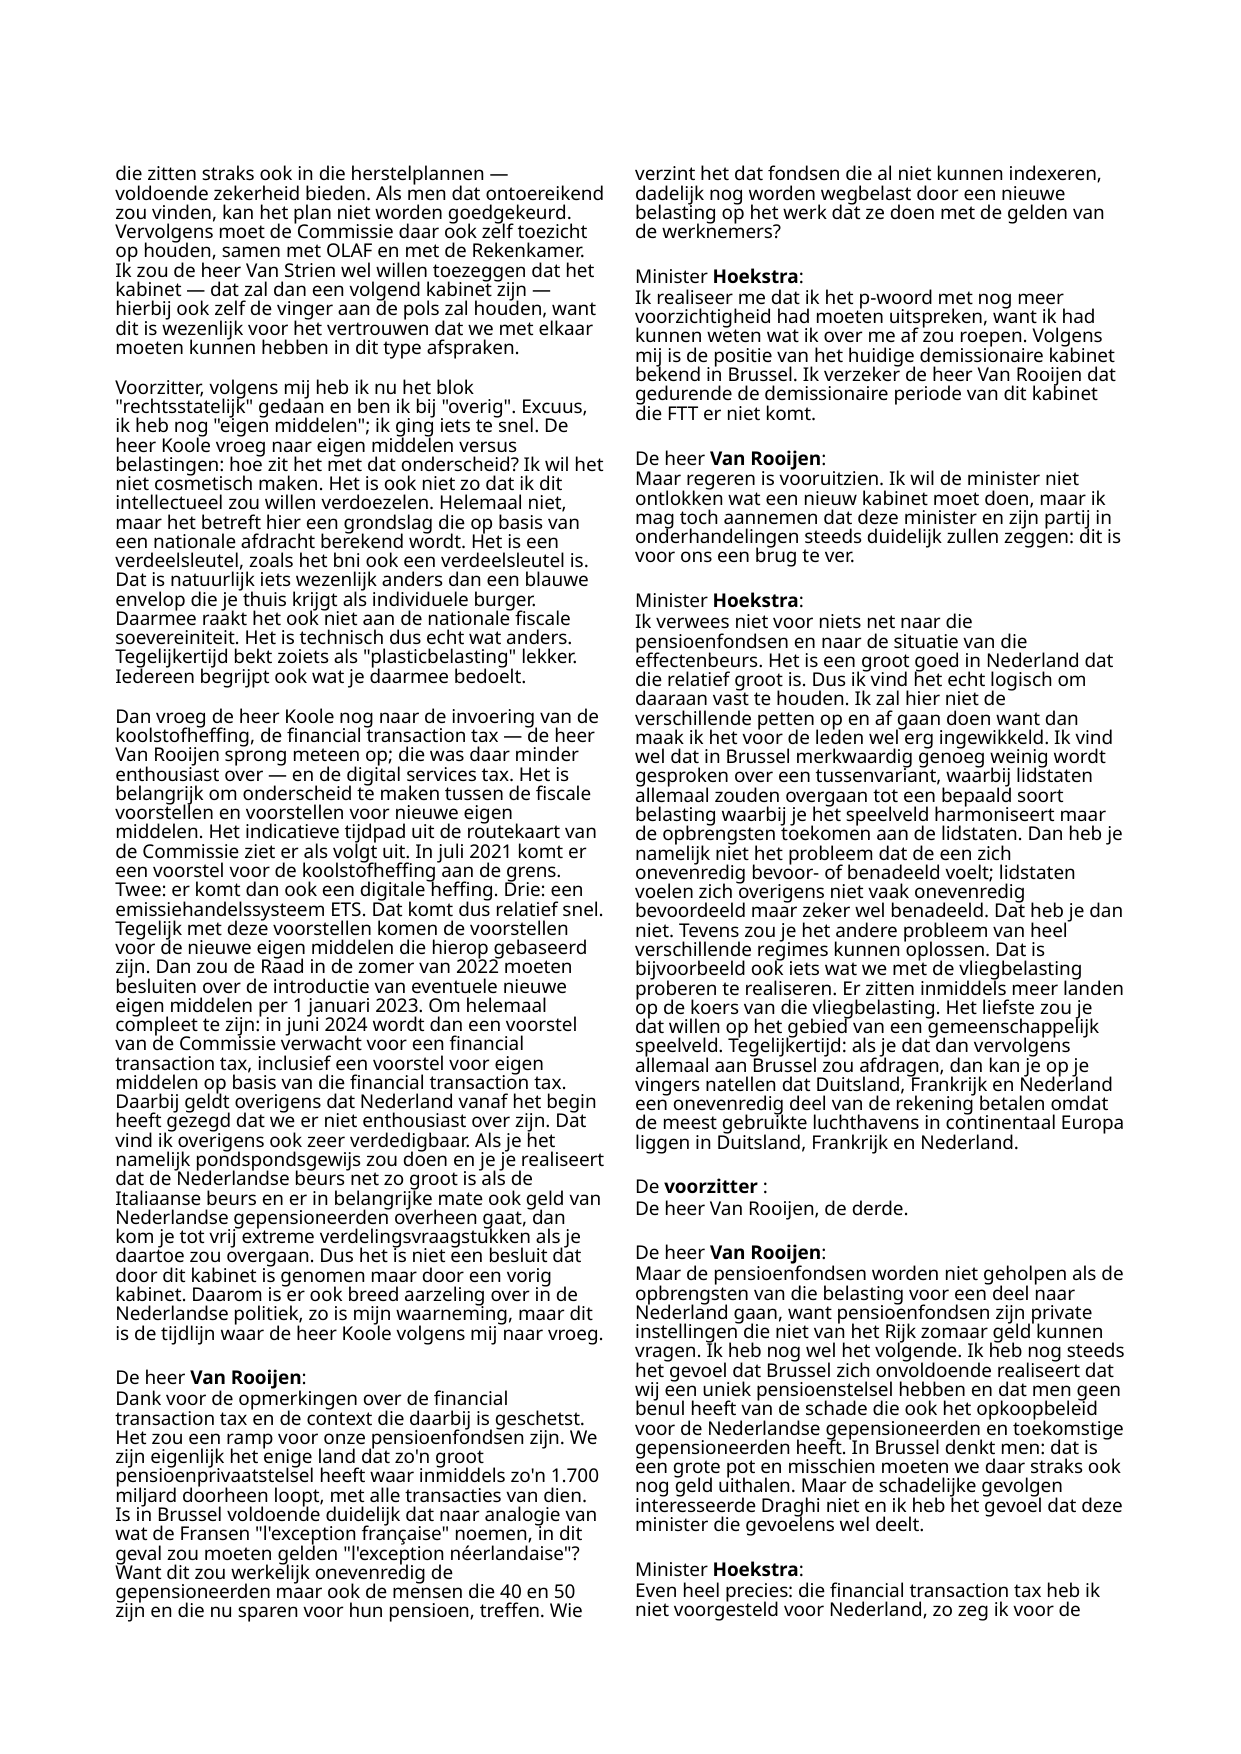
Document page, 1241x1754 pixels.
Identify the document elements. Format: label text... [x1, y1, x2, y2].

text Voorzitter, volgens mij heb ik nu het blok "rechtsstatelijk" gedaan en ben ik bij "overig". Excuus, ik heb nog "eigen middelen"; ik ging iets te snel. De heer Koole vroeg naar eigen middelen versus belastingen: hoe zit het met dat onderscheid? Ik wil het niet cosmetisch maken. Het is ook niet zo dat ik dit intellectueel zou willen verdoezelen. Helemaal niet, maar het betreft hier een grondslag die op basis van een nationale afdracht berekend wordt. Het is een verdeelsleutel, zoals het bni ook een verdeelsleutel is. Dat is natuurlijk iets wezenlijk anders dan een blauwe envelop die je thuis krijgt als individuele burger. Daarmee raakt het ook niet aan de nationale fiscale soevereiniteit. Het is technisch dus echt wat anders. Tegelijkertijd bekt zoiets als "plasticbelasting" lekker. Iedereen begrijpt ook wat je daarmee bedoelt. [115, 379, 605, 687]
text Dan vroeg de heer Koole nog naar de invoering van de koolstofheffing, de financial transaction tax — de heer Van Rooijen sprong meteen op; die was daar minder enthousiast over — en de digital services tax. Het is belangrijk om onderscheid te maken tussen de fiscale voorstellen en voorstellen voor nieuwe eigen middelen. Het indicatieve tijdpad uit de routekaart van de Commissie ziet er als volgt uit. In juli 2021 komt er een voorstel voor de koolstofheffing aan de grens. Twee: er komt dan ook een digitale heffing. Drie: een emissiehandelssysteem ETS. Dat komt dus relatief snel. Tegelijk met deze voorstellen komen de voorstellen voor de nieuwe eigen middelen die hierop gebaseerd zijn. Dan zou de Raad in de zomer van 2022 moeten besluiten over de introductie van eventuele nieuwe eigen middelen per 1 januari 2023. Om helemaal compleet te zijn: in juni 2024 wordt dan een voorstel van de Commissie verwacht voor een financial transaction tax, inclusief een voorstel voor eigen middelen op basis van die financial transaction tax. Daarbij geldt overigens dat Nederland vanaf het begin heeft gezegd dat we er niet enthousiast over zijn. Dat vind ik overigens ook zeer verdedigbaar. Als je het namelijk pondspondsgewijs zou doen en je je realiseert dat de Nederlandse beurs net zo groot is als de Italiaanse beurs en er in belangrijke mate ook geld van Nederlandse gepensioneerden overheen gaat, dan kom je tot vrij extreme verdelingsvraagstukken als je daartoe zou overgaan. Dus het is niet een besluit dat door dit kabinet is genomen maar door een vorig kabinet. Daarom is er ook breed aarzeling over in de Nederlandse politiek, zo is mijn waarneming, maar dit is de tijdlijn waar de heer Koole volgens mij naar vroeg. [115, 708, 605, 1344]
text Dank voor de opmerkingen over de financial transaction tax en de context die daarbij is geschetst. Het zou een ramp voor onze pensioenfondsen zijn. We zijn eigenlijk het enige land dat zo'n groot pensioenprivaatstelsel heeft waar inmiddels zo'n 1.700 miljard doorheen loopt, met alle transacties van dien. Is in Brussel voldoende duidelijk dat naar analogie van wat de Fransen "l'exception française" noemen, in dit geval zou moeten gelden "l'exception néerlandaise"? Want dit zou werkelijk onevenredig de gepensioneerden maar ook de mensen die 40 en 50 zijn en die nu sparen voor hun pensioen, treffen. Wie [115, 1390, 605, 1622]
text verzint het dat fondsen die al niet kunnen indexeren, dadelijk nog worden wegbelast door een nieuwe belasting op het werk dat ze doen met de gelden van de werknemers? [635, 165, 1125, 242]
text De heer Van Rooijen: [635, 1239, 1125, 1265]
text Minister Hoekstra: [635, 588, 1125, 613]
text De voorzitter : [635, 1174, 1125, 1199]
text die zitten straks ook in die herstelplannen — voldoende zekerheid bieden. Als men dat ontoereikend zou vinden, kan het plan niet worden goedgekeurd. Vervolgens moet de Commissie daar ook zelf toezicht op houden, samen met OLAF en met de Rekenkamer. Ik zou de heer Van Strien wel willen toezeggen dat het kabinet — dat zal dan een volgend kabinet zijn — hierbij ook zelf de vinger aan de pols zal houden, want dit is wezenlijk voor het vertrouwen dat we met elkaar moeten kunnen hebben in dit type afspraken. [115, 165, 605, 358]
text Maar de pensioenfondsen worden niet geholpen als de opbrengsten van die belasting voor een deel naar Nederland gaan, want pensioenfondsen zijn private instellingen die niet van het Rijk zomaar geld kunnen vragen. Ik heb nog wel het volgende. Ik heb nog steeds het gevoel dat Brussel zich onvoldoende realiseert dat wij een uniek pensioenstelsel hebben en dat men geen benul heeft van de schade die ook het opkoopbeleid voor de Nederlandse gepensioneerden en toekomstige gepensioneerden heeft. In Brussel denkt men: dat is een grote pot en misschien moeten we daar straks ook nog geld uithalen. Maar de schadelijke gevolgen interesseerde Draghi niet en ik heb het gevoel dat deze minister die gevoelens wel deelt. [635, 1265, 1125, 1535]
text Maar regeren is vooruitzien. Ik wil de minister niet ontlokken wat een nieuw kabinet moet doen, maar ik mag toch aannemen dat deze minister en zijn partij in onderhandelingen steeds duidelijk zullen zeggen: dit is voor ons een brug te ver. [635, 470, 1125, 567]
text De heer Van Rooijen, de derde. [635, 1199, 1125, 1219]
text De heer Van Rooijen: [115, 1364, 605, 1390]
text Minister Hoekstra: [635, 1556, 1125, 1582]
text Even heel precies: die financial transaction tax heb ik niet voorgesteld voor Nederland, zo zeg ik voor de [635, 1582, 1125, 1620]
text Minister Hoekstra: [635, 263, 1125, 289]
text De heer Van Rooijen: [635, 445, 1125, 470]
text Ik verwees niet voor niets net naar die pensioenfondsen en naar de situatie van die effectenbeurs. Het is een groot goed in Nederland dat die relatief groot is. Dus ik vind het echt logisch om daaraan vast te houden. Ik zal hier niet de verschillende petten op en af gaan doen want dan maak ik het voor de leden wel erg ingewikkeld. Ik vind wel dat in Brussel merkwaardig genoeg weinig wordt gesproken over een tussenvariant, waarbij lidstaten allemaal zouden overgaan tot een bepaald soort belasting waarbij je het speelveld harmoniseert maar de opbrengsten toekomen aan de lidstaten. Dan heb je namelijk niet het probleem dat de een zich onevenredig bevoor- of benadeeld voelt; lidstaten voelen zich overigens niet vaak onevenredig bevoordeeld maar zeker wel benadeeld. Dat heb je dan niet. Tevens zou je het andere probleem van heel verschillende regimes kunnen oplossen. Dat is bijvoorbeeld ook iets wat we met de vliegbelasting proberen te realiseren. Er zitten inmiddels meer landen op de koers van die vliegbelasting. Het liefste zou je dat willen op het gebied van een gemeenschappelijk speelveld. Tegelijkertijd: als je dat dan vervolgens allemaal aan Brussel zou afdragen, dan kan je op je vingers natellen dat Duitsland, Frankrijk en Nederland een onevenredig deel van de rekening betalen omdat de meest gebruikte luchthavens in continentaal Europa liggen in Duitsland, Frankrijk en Nederland. [635, 613, 1125, 1153]
text Ik realiseer me dat ik het p-woord met nog meer voorzichtigheid had moeten uitspreken, want ik had kunnen weten wat ik over me af zou roepen. Volgens mij is de positie van het huidige demissionaire kabinet bekend in Brussel. Ik verzeker de heer Van Rooijen dat gedurende de demissionaire periode van dit kabinet die FTT er niet komt. [635, 289, 1125, 424]
